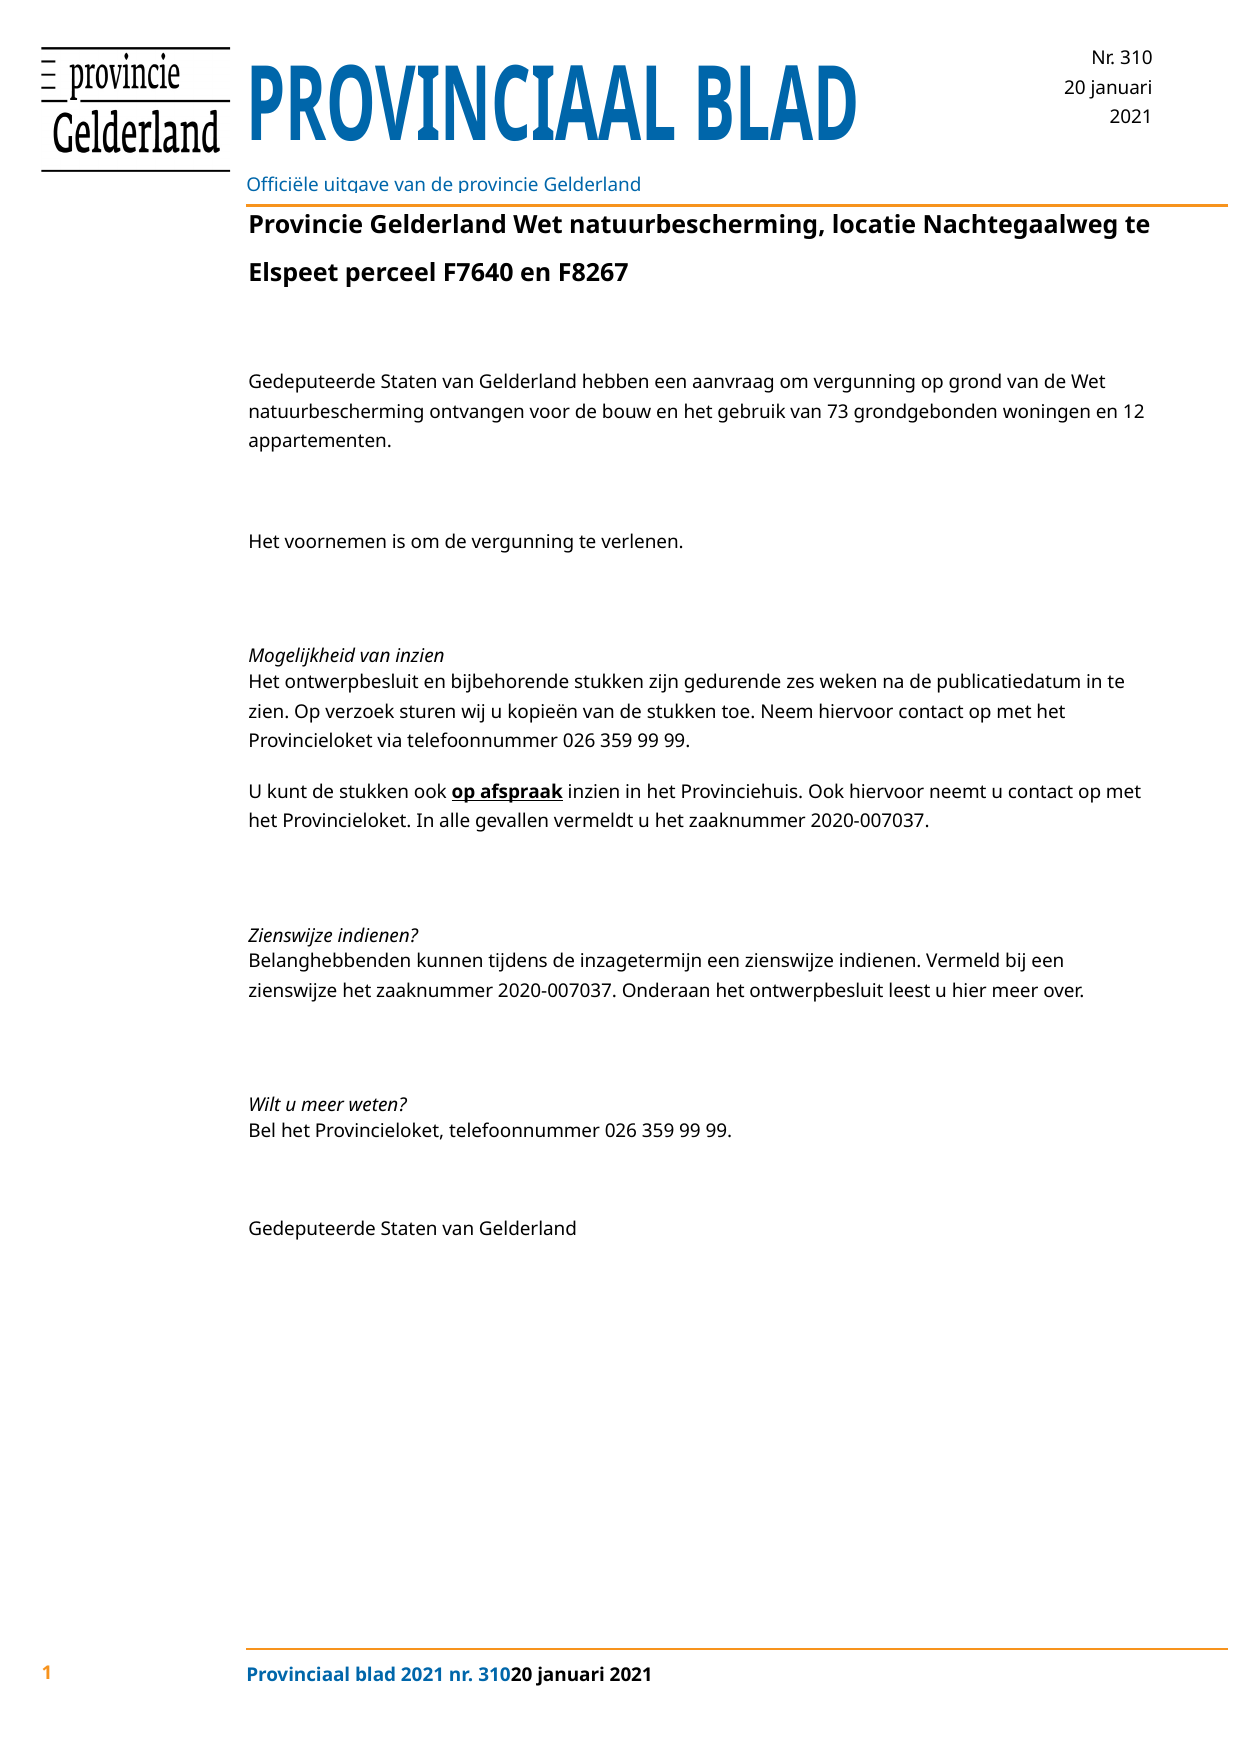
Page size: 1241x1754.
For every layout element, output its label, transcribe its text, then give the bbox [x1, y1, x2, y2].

text Wilt u meer weten? [248, 1092, 1152, 1117]
text Belanghebbenden kunnen tijdens de inzagetermijn een zienswijze indienen. Vermeld bij een zienswijze het zaaknummer 2020-007037. Onderaan het ontwerpbesluit leest u hier meer over. [248, 948, 1152, 1003]
text Zienswijze indienen? [248, 922, 1152, 948]
text Mogelijkheid van inzien [248, 643, 1152, 668]
text Het ontwerpbesluit en bijbehorende stukken zijn gedurende zes weken na de publicatiedatum in te zien. Op verzoek sturen wij u kopieën van de stukken toe. Neem hiervoor contact op met het Provincieloket via telefoonnummer 026 359 99 99. [248, 668, 1152, 753]
text Provincie Gelderland Wet natuurbescherming, locatie Nachtegaalweg te Elspeet perceel F7640 en F8267 [248, 207, 1152, 288]
text Gedeputeerde Staten van Gelderland [248, 1216, 1152, 1241]
text Het voornemen is om de vergunning te verlenen. [248, 528, 1152, 554]
text Bel het Provincieloket, telefoonnummer 026 359 99 99. [248, 1117, 1152, 1143]
text Gedeputeerde Staten van Gelderland hebben een aanvraag om vergunning op grond van de Wet natuurbescherming ontvangen voor de bouw en het gebruik van 73 grondgebonden woningen en 12 appartementen. [248, 368, 1152, 453]
picture [41, 47, 231, 172]
text U kunt de stukken ook op afspraak inzien in het Provinciehuis. Ook hiervoor neemt u contact op met het Provincieloket. In alle gevallen vermeldt u het zaaknummer 2020-007037. [248, 778, 1152, 833]
